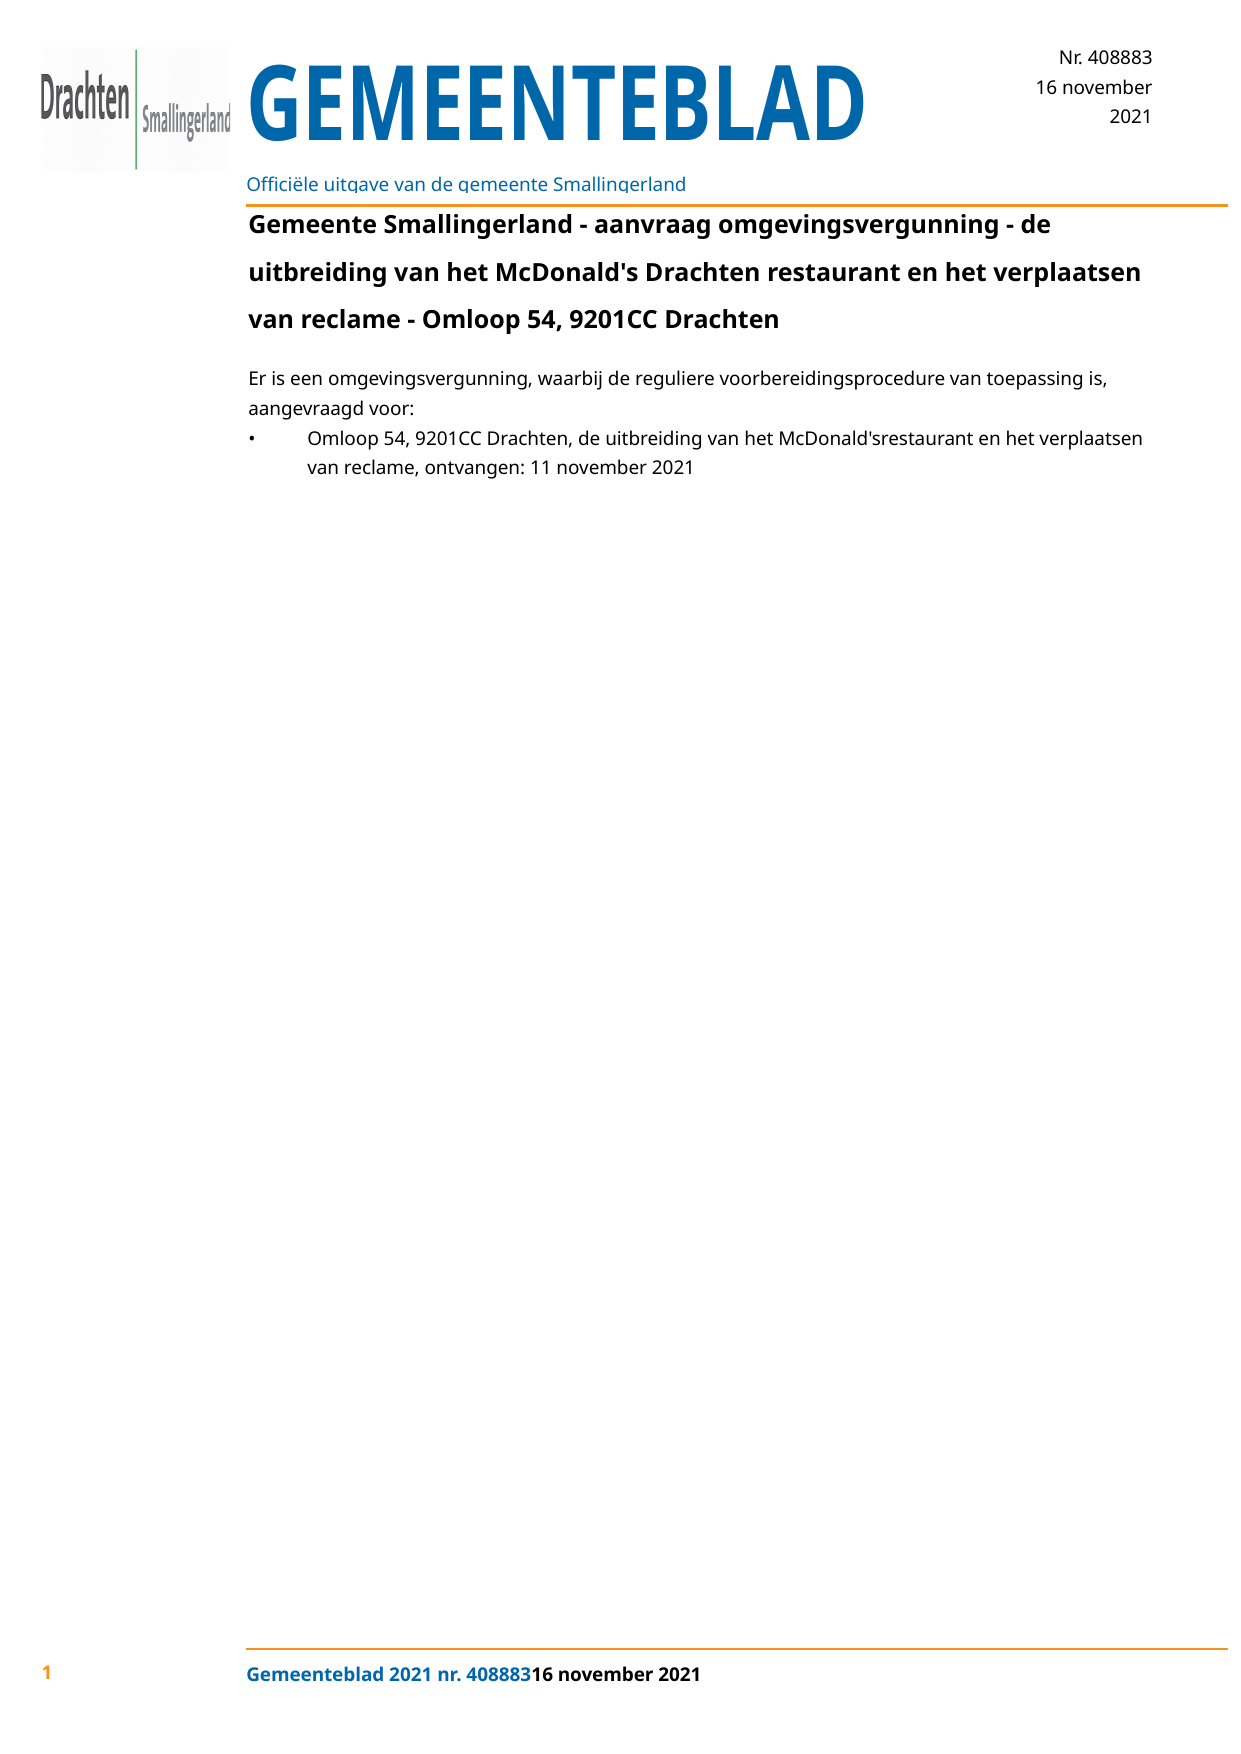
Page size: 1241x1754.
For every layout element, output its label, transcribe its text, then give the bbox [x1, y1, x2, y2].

list Omloop 54, 9201CC Drachten, de uitbreiding van het McDonald'srestaurant en het verplaatsen van reclame, ontvangen: 11 november 2021 [248, 425, 1152, 480]
text Er is een omgevingsvergunning, waarbij de reguliere voorbereidingsprocedure van toepassing is, aangevraagd voor: [248, 366, 1152, 421]
picture [41, 47, 231, 172]
text Gemeente Smallingerland - aanvraag omgevingsvergunning - de uitbreiding van het McDonald's Drachten restaurant en het verplaatsen van reclame - Omloop 54, 9201CC Drachten [248, 207, 1152, 336]
